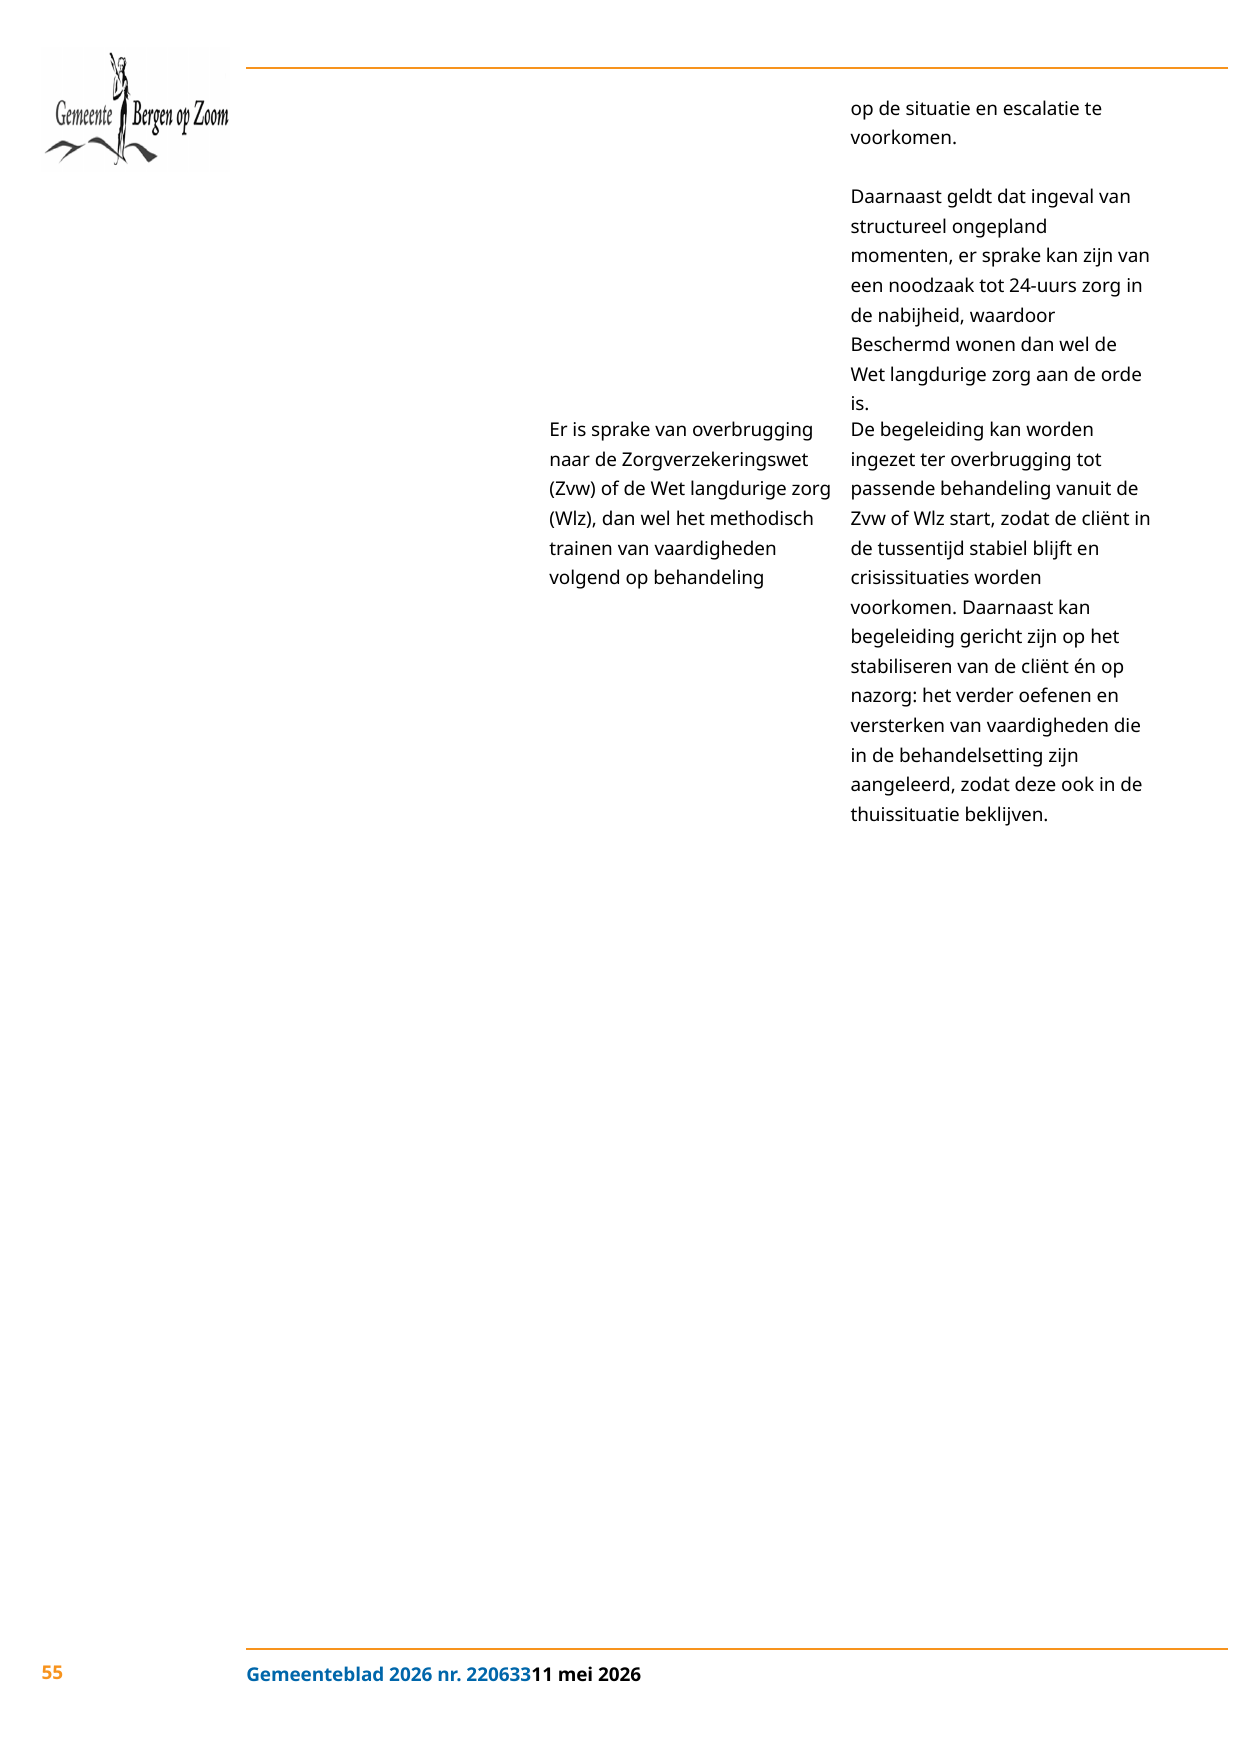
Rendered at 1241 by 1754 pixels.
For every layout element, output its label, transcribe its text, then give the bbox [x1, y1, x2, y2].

table_cell op de situatie en escalatie te voorkomen. Daarnaast geldt dat ingeval van structureel ongepland momenten, er sprake kan zijn van een noodzaak tot 24-uurs zorg in de nabijheid, waardoor Beschermd wonen dan wel de Wet langdurige zorg aan de orde is. [850, 95, 1152, 416]
picture [41, 47, 231, 172]
table_cell Er is sprake van overbrugging naar de Zorgverzekeringswet (Zvw) of de Wet langdurige zorg (Wlz), dan wel het methodisch trainen van vaardigheden volgend op behandeling [549, 416, 850, 827]
table_cell [248, 416, 549, 827]
table_cell [549, 95, 850, 416]
table_cell [248, 95, 549, 416]
table_cell De begeleiding kan worden ingezet ter overbrugging tot passende behandeling vanuit de Zvw of Wlz start, zodat de cliënt in de tussentijd stabiel blijft en crisissituaties worden voorkomen. Daarnaast kan begeleiding gericht zijn op het stabiliseren van de cliënt én op nazorg: het verder oefenen en versterken van vaardigheden die in de behandelsetting zijn aangeleerd, zodat deze ook in de thuissituatie beklijven. [850, 416, 1152, 827]
